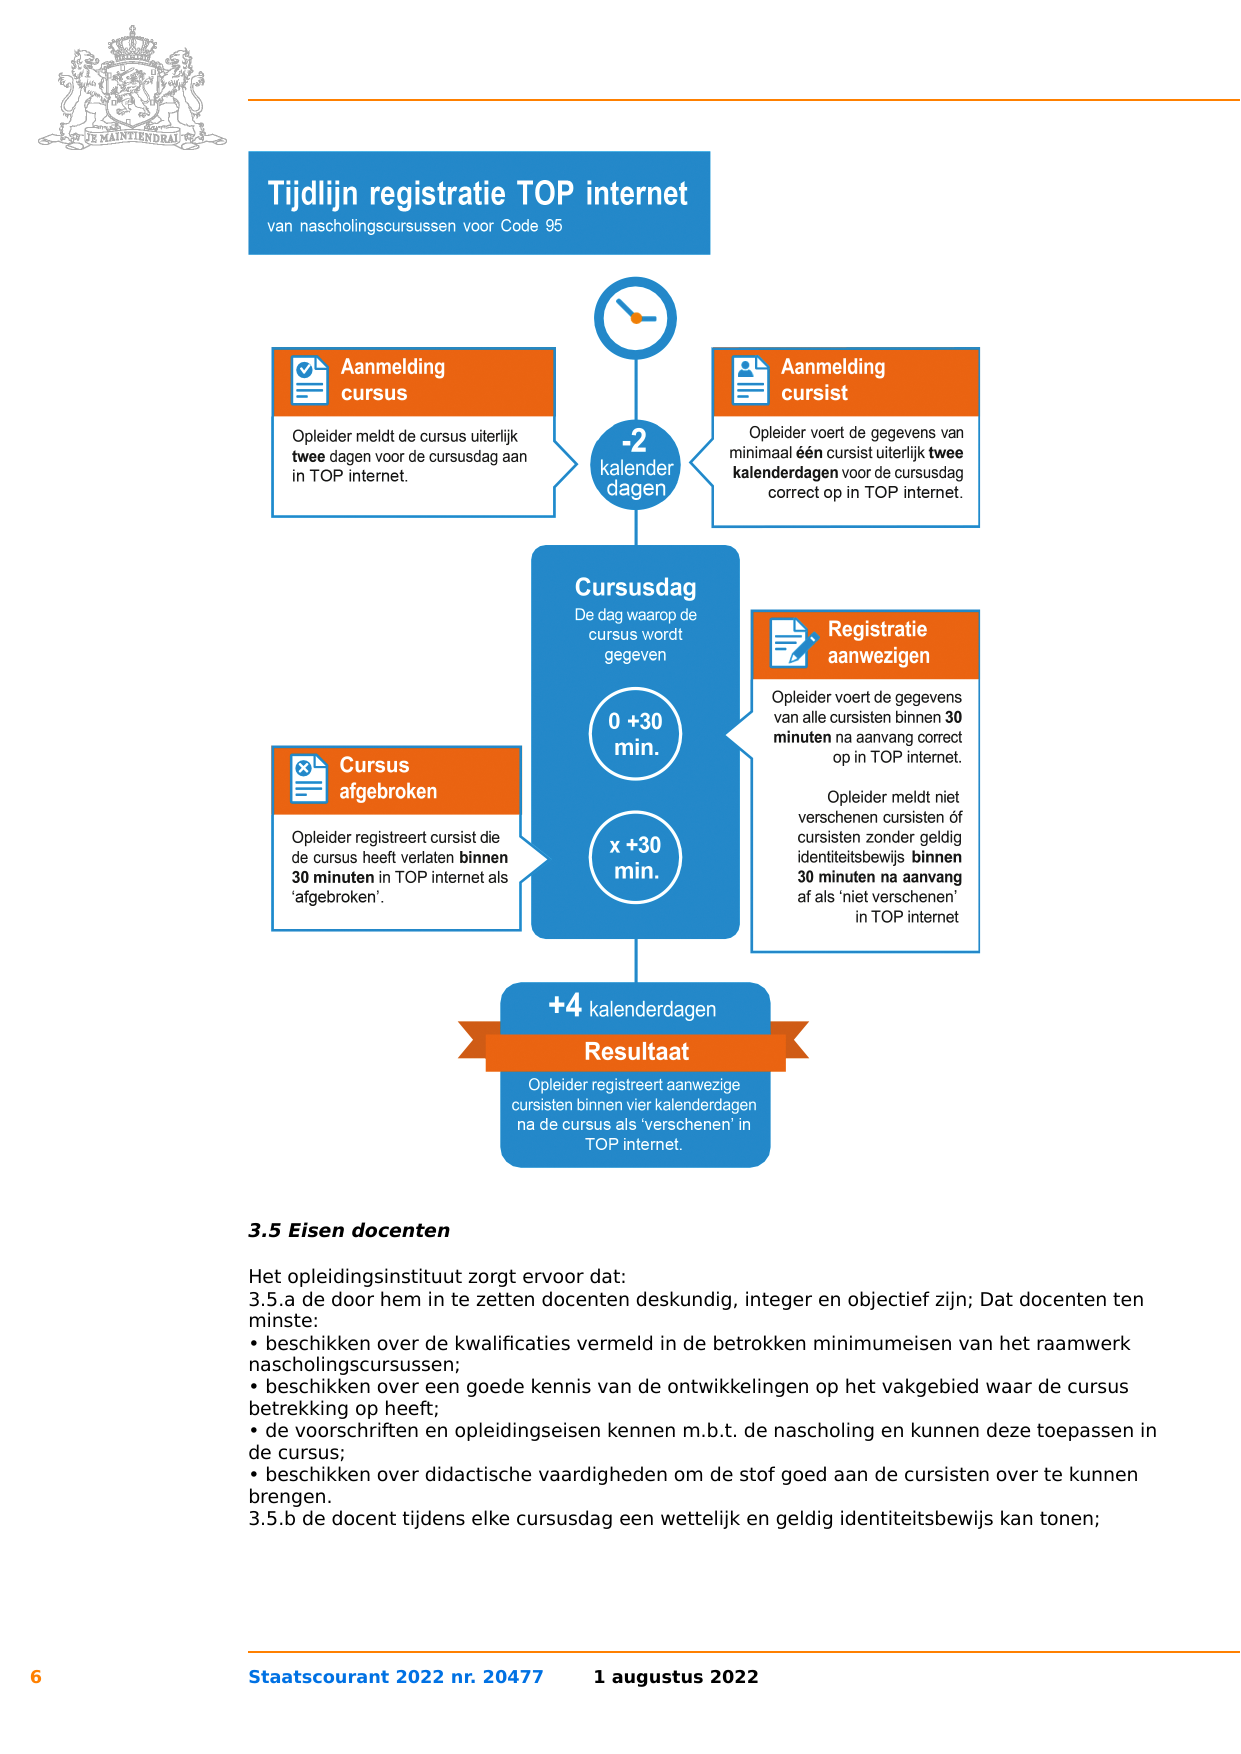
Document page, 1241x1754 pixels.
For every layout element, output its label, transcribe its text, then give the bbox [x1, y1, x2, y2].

picture [248, 151, 981, 1168]
text 3.5.a de door hem in te zetten docenten deskundig, integer en objectief zijn; Dat docenten ten minste: [248, 1288, 1163, 1332]
subtitle 3.5 Eisen docenten [248, 1219, 1163, 1241]
text • de voorschriften en opleidingseisen kennen m.b.t. de nascholing en kunnen deze toepassen in de cursus; [248, 1420, 1163, 1464]
text 3.5.b de docent tijdens elke cursusdag een wettelijk en geldig identiteitsbewijs kan tonen; [248, 1508, 1163, 1530]
text • beschikken over een goede kennis van de ontwikkelingen op het vakgebied waar de cursus betrekking op heeft; [248, 1376, 1163, 1420]
text • beschikken over de kwalificaties vermeld in de betrokken minimumeisen van het raamwerk nascholingscursussen; [248, 1332, 1163, 1376]
text • beschikken over didactische vaardigheden om de stof goed aan de cursisten over te kunnen brengen. [248, 1464, 1163, 1508]
text Het opleidingsinstituut zorgt ervoor dat: [248, 1266, 1163, 1288]
picture [38, 25, 227, 150]
